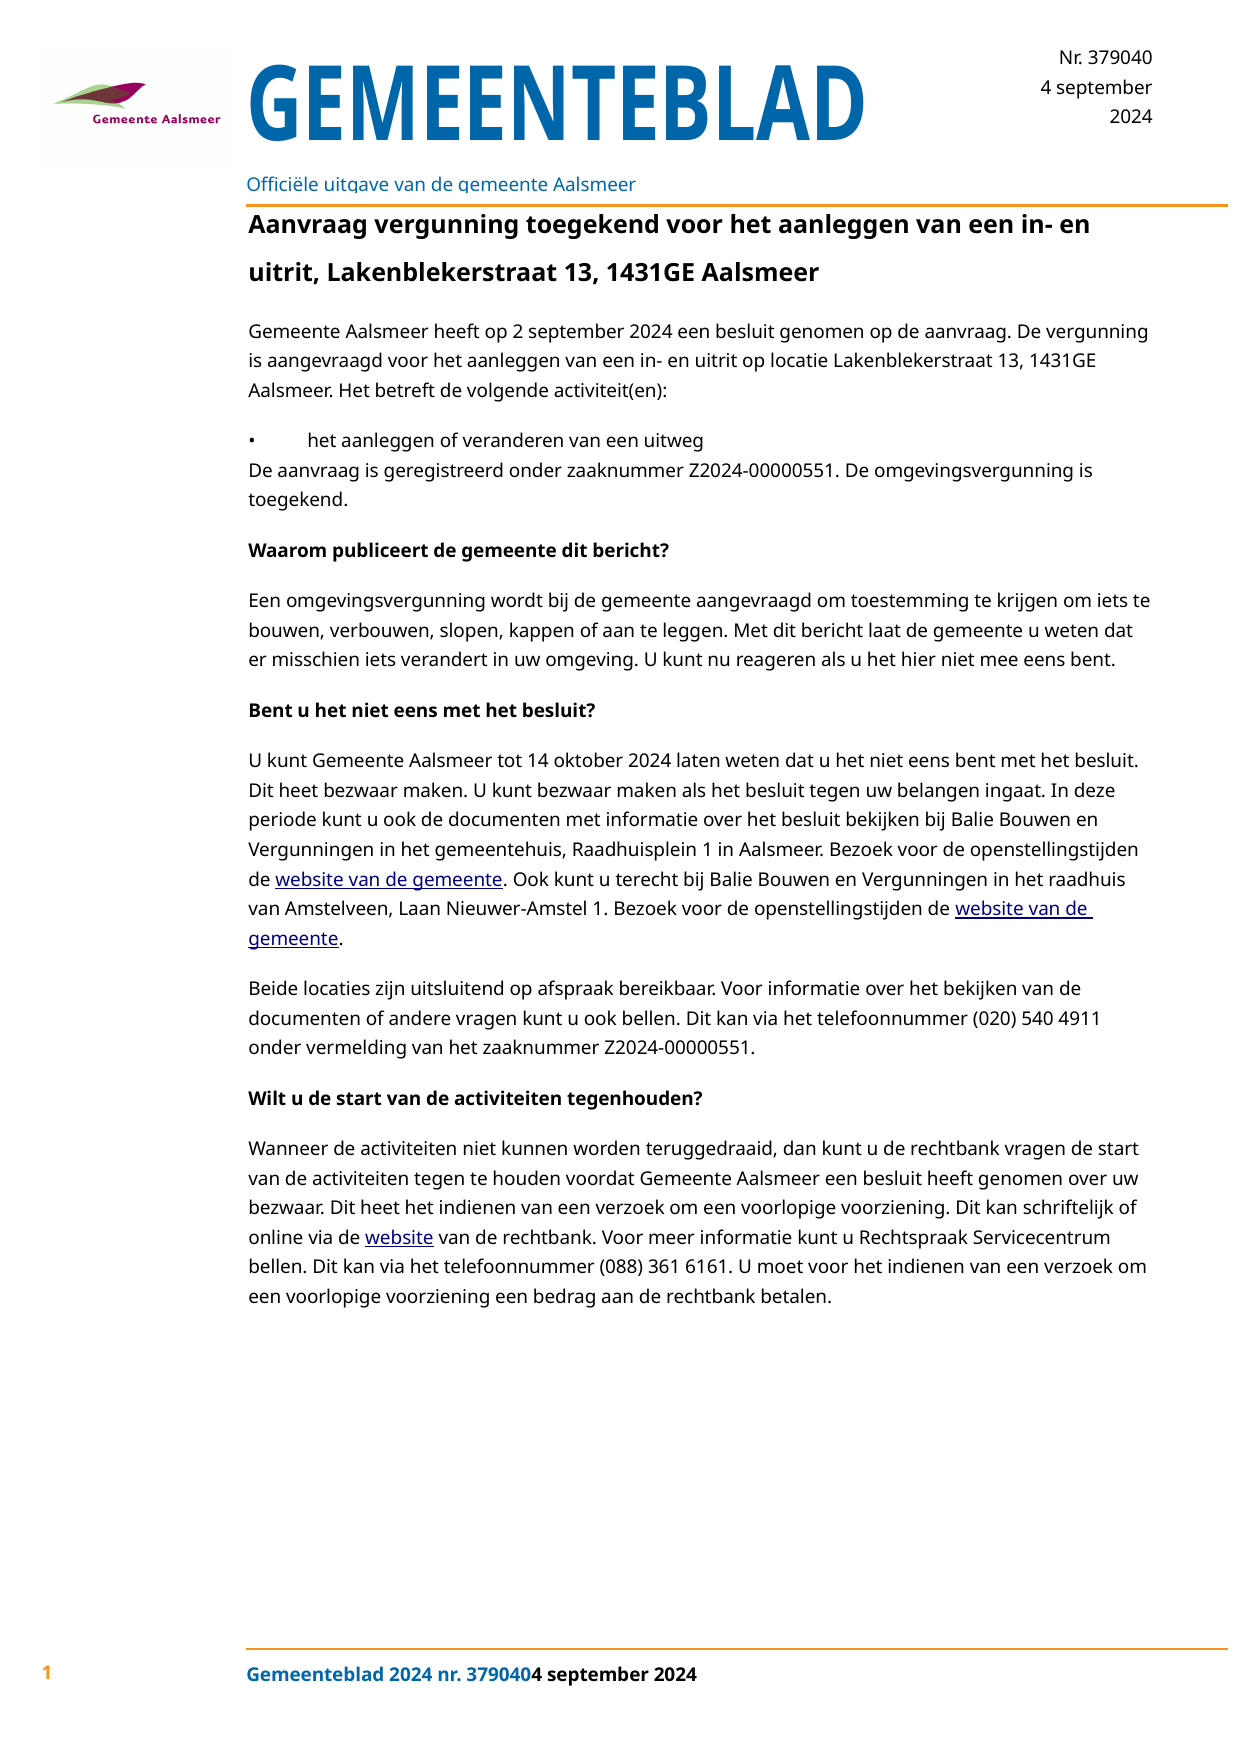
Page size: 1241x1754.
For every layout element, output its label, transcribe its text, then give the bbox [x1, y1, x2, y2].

text Waarom publiceert de gemeente dit bericht? [248, 537, 1152, 563]
text Gemeente Aalsmeer heeft op 2 september 2024 een besluit genomen op de aanvraag. De vergunning is aangevraagd voor het aanleggen van een in- en uitrit op locatie Lakenblekerstraat 13, 1431GE Aalsmeer. Het betreft de volgende activiteit(en): [248, 318, 1152, 403]
text Aanvraag vergunning toegekend voor het aanleggen van een in- en uitrit, Lakenblekerstraat 13, 1431GE Aalsmeer [248, 207, 1152, 288]
text Wilt u de start van de activiteiten tegenhouden? [248, 1085, 1152, 1111]
text U kunt Gemeente Aalsmeer tot 14 oktober 2024 laten weten dat u het niet eens bent met het besluit. Dit heet bezwaar maken. U kunt bezwaar maken als het besluit tegen uw belangen ingaat. In deze periode kunt u ook de documenten met informatie over het besluit bekijken bij Balie Bouwen en Vergunningen in het gemeentehuis, Raadhuisplein 1 in Aalsmeer. Bezoek voor de openstellingstijden de website van de gemeente. Ook kunt u terecht bij Balie Bouwen en Vergunningen in het raadhuis van Amstelveen, Laan Nieuwer-Amstel 1. Bezoek voor de openstellingstijden de website van de gemeente. [248, 747, 1152, 951]
list het aanleggen of veranderen van een uitweg [248, 427, 1152, 453]
text De aanvraag is geregistreerd onder zaaknummer Z2024-00000551. De omgevingsvergunning is toegekend. [248, 457, 1152, 512]
picture [41, 47, 231, 172]
text Beide locaties zijn uitsluitend op afspraak bereikbaar. Voor informatie over het bekijken van de documenten of andere vragen kunt u ook bellen. Dit kan via het telefoonnummer (020) 540 4911 onder vermelding van het zaaknummer Z2024-00000551. [248, 975, 1152, 1060]
text Bent u het niet eens met het besluit? [248, 697, 1152, 723]
text Wanneer de activiteiten niet kunnen worden teruggedraaid, dan kunt u de rechtbank vragen de start van de activiteiten tegen te houden voordat Gemeente Aalsmeer een besluit heeft genomen over uw bezwaar. Dit heet het indienen van een verzoek om een voorlopige voorziening. Dit kan schriftelijk of online via de website van de rechtbank. Voor meer informatie kunt u Rechtspraak Servicecentrum bellen. Dit kan via het telefoonnummer (088) 361 6161. U moet voor het indienen van een verzoek om een voorlopige voorziening een bedrag aan de rechtbank betalen. [248, 1135, 1152, 1309]
text Een omgevingsvergunning wordt bij de gemeente aangevraagd om toestemming te krijgen om iets te bouwen, verbouwen, slopen, kappen of aan te leggen. Met dit bericht laat de gemeente u weten dat er misschien iets verandert in uw omgeving. U kunt nu reageren als u het hier niet mee eens bent. [248, 587, 1152, 672]
